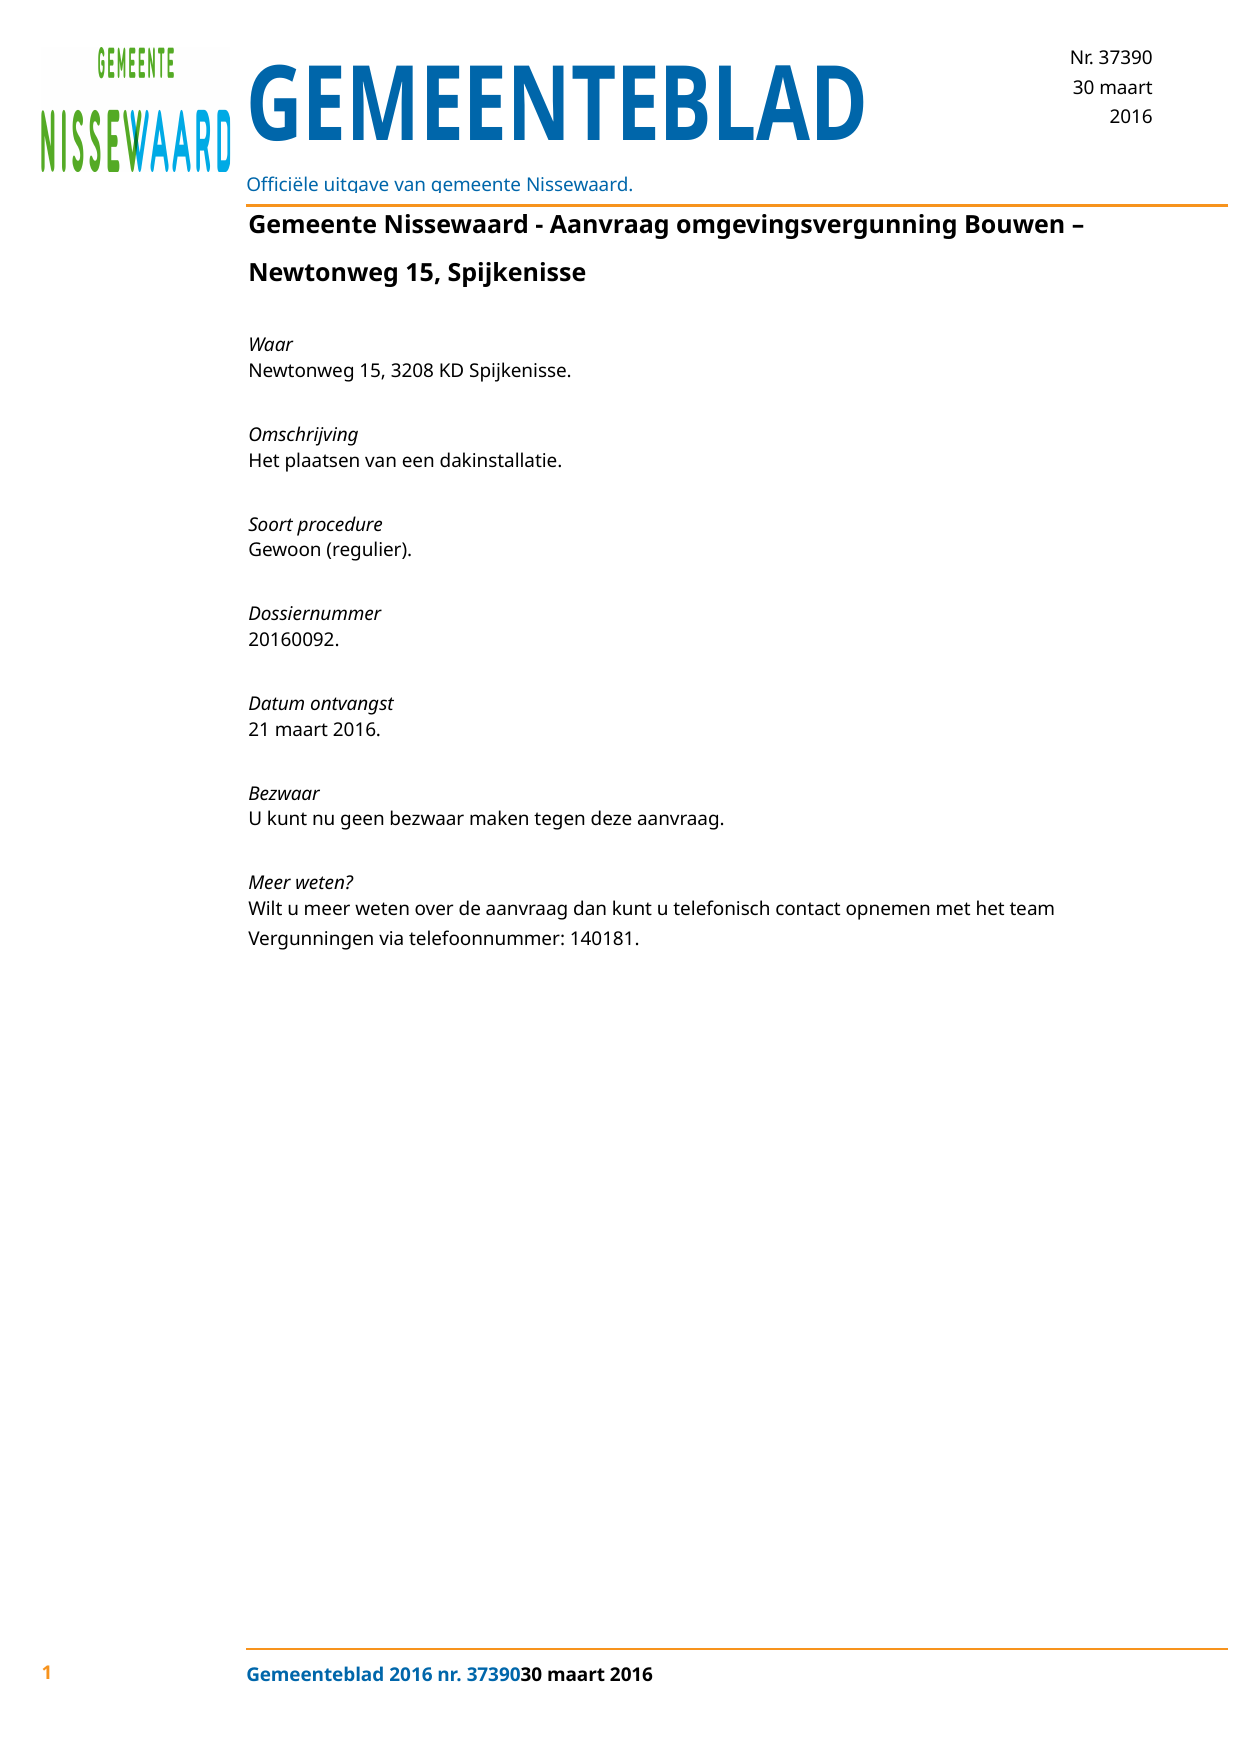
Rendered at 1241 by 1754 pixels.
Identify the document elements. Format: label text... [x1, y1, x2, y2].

text Gewoon (regulier). [248, 537, 1152, 562]
text U kunt nu geen bezwaar maken tegen deze aanvraag. [248, 806, 1152, 831]
text Gemeente Nissewaard - Aanvraag omgevingsvergunning Bouwen – Newtonweg 15, Spijkenisse [248, 207, 1152, 288]
text Datum ontvangst [248, 690, 1152, 716]
text Wilt u meer weten over de aanvraag dan kunt u telefonisch contact opnemen met het team Vergunningen via telefoonnummer: 140181. [248, 895, 1152, 951]
text Waar [248, 331, 1152, 357]
picture [41, 47, 231, 172]
text Het plaatsen van een dakinstallatie. [248, 447, 1152, 473]
text Meer weten? [248, 869, 1152, 895]
text Newtonweg 15, 3208 KD Spijkenisse. [248, 357, 1152, 383]
text 20160092. [248, 626, 1152, 652]
text Bezwaar [248, 780, 1152, 806]
text Soort procedure [248, 511, 1152, 537]
text 21 maart 2016. [248, 716, 1152, 742]
picture [222, 122, 227, 160]
text Omschrijving [248, 421, 1152, 447]
picture [201, 122, 206, 138]
picture [154, 157, 165, 172]
picture [200, 151, 206, 172]
picture [176, 157, 187, 172]
text Dossiernummer [248, 601, 1152, 626]
